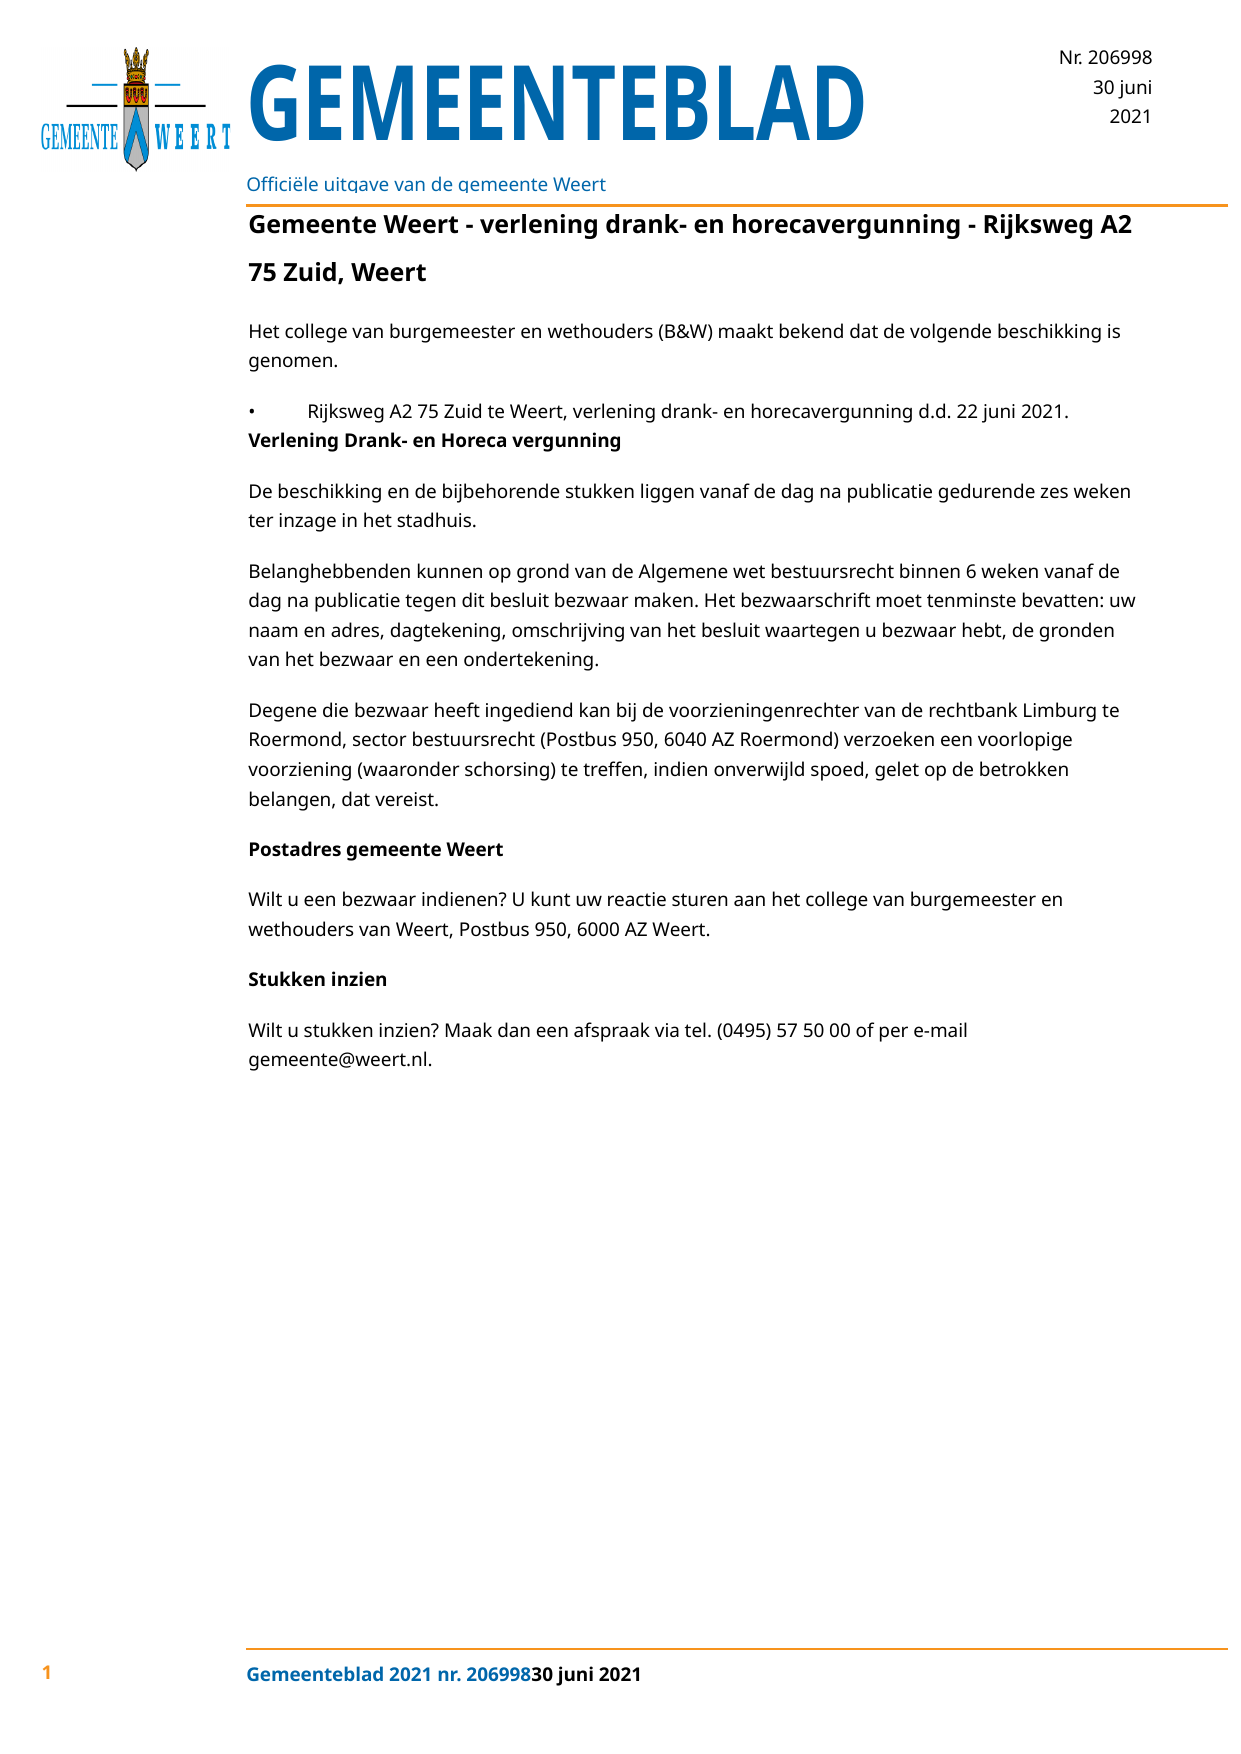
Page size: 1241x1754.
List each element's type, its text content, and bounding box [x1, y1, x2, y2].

list Rijksweg A2 75 Zuid te Weert, verlening drank- en horecavergunning d.d. 22 juni 2021. [248, 398, 1152, 424]
text Degene die bezwaar heeft ingediend kan bij de voorzieningenrechter van de rechtbank Limburg te Roermond, sector bestuursrecht (Postbus 950, 6040 AZ Roermond) verzoeken een voorlopige voorziening (waaronder schorsing) te treffen, indien onverwijld spoed, gelet op de betrokken belangen, dat vereist. [248, 697, 1152, 812]
text Postadres gemeente Weert [248, 836, 1152, 862]
text Stukken inzien [248, 967, 1152, 992]
picture [41, 47, 231, 172]
text Verlening Drank- en Horeca vergunning [248, 427, 1152, 453]
text De beschikking en de bijbehorende stukken liggen vanaf de dag na publicatie gedurende zes weken ter inzage in het stadhuis. [248, 478, 1152, 533]
text Het college van burgemeester en wethouders (B&W) maakt bekend dat de volgende beschikking is genomen. [248, 318, 1152, 373]
text Wilt u stukken inzien? Maak dan een afspraak via tel. (0495) 57 50 00 of per e-mail gemeente@weert.nl. [248, 1017, 1152, 1072]
text Gemeente Weert - verlening drank- en horecavergunning - Rijksweg A2 75 Zuid, Weert [248, 207, 1152, 288]
text Belanghebbenden kunnen op grond van de Algemene wet bestuursrecht binnen 6 weken vanaf de dag na publicatie tegen dit besluit bezwaar maken. Het bezwaarschrift moet tenminste bevatten: uw naam en adres, dagtekening, omschrijving van het besluit waartegen u bezwaar hebt, de gronden van het bezwaar en een ondertekening. [248, 558, 1152, 672]
text Wilt u een bezwaar indienen? U kunt uw reactie sturen aan het college van burgemeester en wethouders van Weert, Postbus 950, 6000 AZ Weert. [248, 887, 1152, 942]
